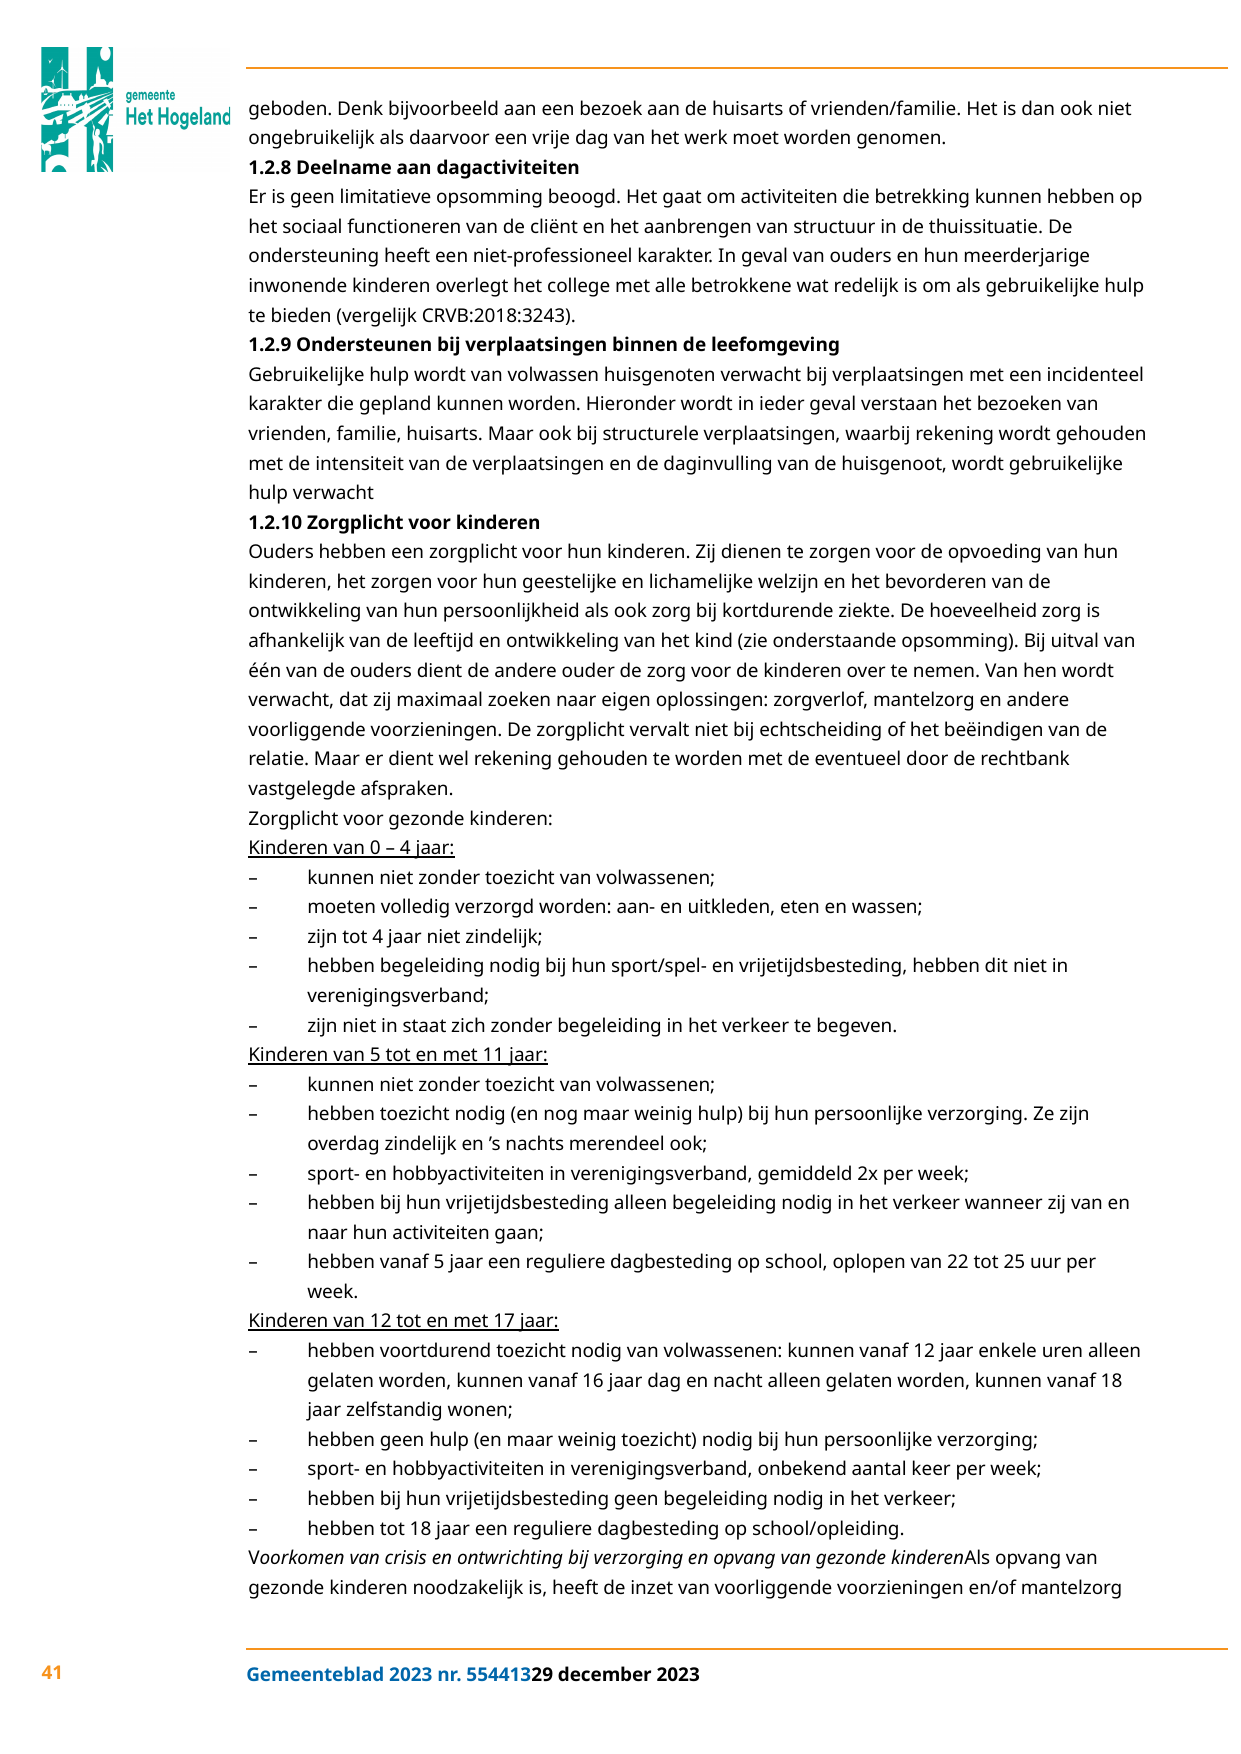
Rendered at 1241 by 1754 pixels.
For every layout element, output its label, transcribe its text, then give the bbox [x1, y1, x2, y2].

text Kinderen van 12 tot en met 17 jaar: [248, 1308, 1152, 1333]
text geboden. Denk bijvoorbeeld aan een bezoek aan de huisarts of vrienden/familie. Het is dan ook niet ongebruikelijk als daarvoor een vrije dag van het werk moet worden genomen. [248, 95, 1152, 150]
text 1.2.9 Ondersteunen bij verplaatsingen binnen de leefomgeving [248, 331, 1152, 357]
text Er is geen limitatieve opsomming beoogd. Het gaat om activiteiten die betrekking kunnen hebben op het sociaal functioneren van de cliënt en het aanbrengen van structuur in de thuissituatie. De ondersteuning heeft een niet-professioneel karakter. In geval van ouders en hun meerderjarige inwonende kinderen overlegt het college met alle betrokkene wat redelijk is om als gebruikelijke hulp te bieden (vergelijk CRVB:2018:3243). [248, 183, 1152, 328]
text Kinderen van 5 tot en met 11 jaar: [248, 1041, 1152, 1067]
list kunnen niet zonder toezicht van volwassenen; [248, 1071, 1152, 1097]
list hebben bij hun vrijetijdsbesteding alleen begeleiding nodig in het verkeer wanneer zij van en naar hun activiteiten gaan; [248, 1189, 1152, 1245]
list hebben tot 18 jaar een reguliere dagbesteding op school/opleiding. [248, 1515, 1152, 1541]
list hebben vanaf 5 jaar een reguliere dagbesteding op school, oplopen van 22 tot 25 uur per week. [248, 1248, 1152, 1304]
list sport- en hobbyactiviteiten in verenigingsverband, gemiddeld 2x per week; [248, 1160, 1152, 1186]
text Kinderen van 0 – 4 jaar: [248, 834, 1152, 860]
list moeten volledig verzorgd worden: aan- en uitkleden, eten en wassen; [248, 893, 1152, 919]
text 1.2.10 Zorgplicht voor kinderen [248, 509, 1152, 535]
list hebben voortdurend toezicht nodig van volwassenen: kunnen vanaf 12 jaar enkele uren alleen gelaten worden, kunnen vanaf 16 jaar dag en nacht alleen gelaten worden, kunnen vanaf 18 jaar zelfstandig wonen; [248, 1337, 1152, 1422]
list kunnen niet zonder toezicht van volwassenen; [248, 864, 1152, 890]
picture [41, 47, 231, 172]
list hebben toezicht nodig (en nog maar weinig hulp) bij hun persoonlijke verzorging. Ze zijn overdag zindelijk en ’s nachts merendeel ook; [248, 1101, 1152, 1156]
list hebben geen hulp (en maar weinig toezicht) nodig bij hun persoonlijke verzorging; [248, 1426, 1152, 1452]
list zijn niet in staat zich zonder begeleiding in het verkeer te begeven. [248, 1012, 1152, 1038]
text Zorgplicht voor gezonde kinderen: [248, 805, 1152, 831]
text Ouders hebben een zorgplicht voor hun kinderen. Zij dienen te zorgen voor de opvoeding van hun kinderen, het zorgen voor hun geestelijke en lichamelijke welzijn en het bevorderen van de ontwikkeling van hun persoonlijkheid als ook zorg bij kortdurende ziekte. De hoeveelheid zorg is afhankelijk van de leeftijd en ontwikkeling van het kind (zie onderstaande opsomming). Bij uitval van één van de ouders dient de andere ouder de zorg voor de kinderen over te nemen. Van hen wordt verwacht, dat zij maximaal zoeken naar eigen oplossingen: zorgverlof, mantelzorg en andere voorliggende voorzieningen. De zorgplicht vervalt niet bij echtscheiding of het beëindigen van de relatie. Maar er dient wel rekening gehouden te worden met de eventueel door de rechtbank vastgelegde afspraken. [248, 538, 1152, 801]
text 1.2.8 Deelname aan dagactiviteiten [248, 154, 1152, 180]
text Voorkomen van crisis en ontwrichting bij verzorging en opvang van gezonde kinderenAls opvang van gezonde kinderen noodzakelijk is, heeft de inzet van voorliggende voorzieningen en/of mantelzorg [248, 1544, 1152, 1600]
list sport- en hobbyactiviteiten in verenigingsverband, onbekend aantal keer per week; [248, 1456, 1152, 1481]
list hebben begeleiding nodig bij hun sport/spel- en vrijetijdsbesteding, hebben dit niet in verenigingsverband; [248, 953, 1152, 1008]
list hebben bij hun vrijetijdsbesteding geen begeleiding nodig in het verkeer; [248, 1485, 1152, 1511]
list zijn tot 4 jaar niet zindelijk; [248, 923, 1152, 949]
text Gebruikelijke hulp wordt van volwassen huisgenoten verwacht bij verplaatsingen met een incidenteel karakter die gepland kunnen worden. Hieronder wordt in ieder geval verstaan het bezoeken van vrienden, familie, huisarts. Maar ook bij structurele verplaatsingen, waarbij rekening wordt gehouden met de intensiteit van de verplaatsingen en de daginvulling van de huisgenoot, wordt gebruikelijke hulp verwacht [248, 361, 1152, 505]
